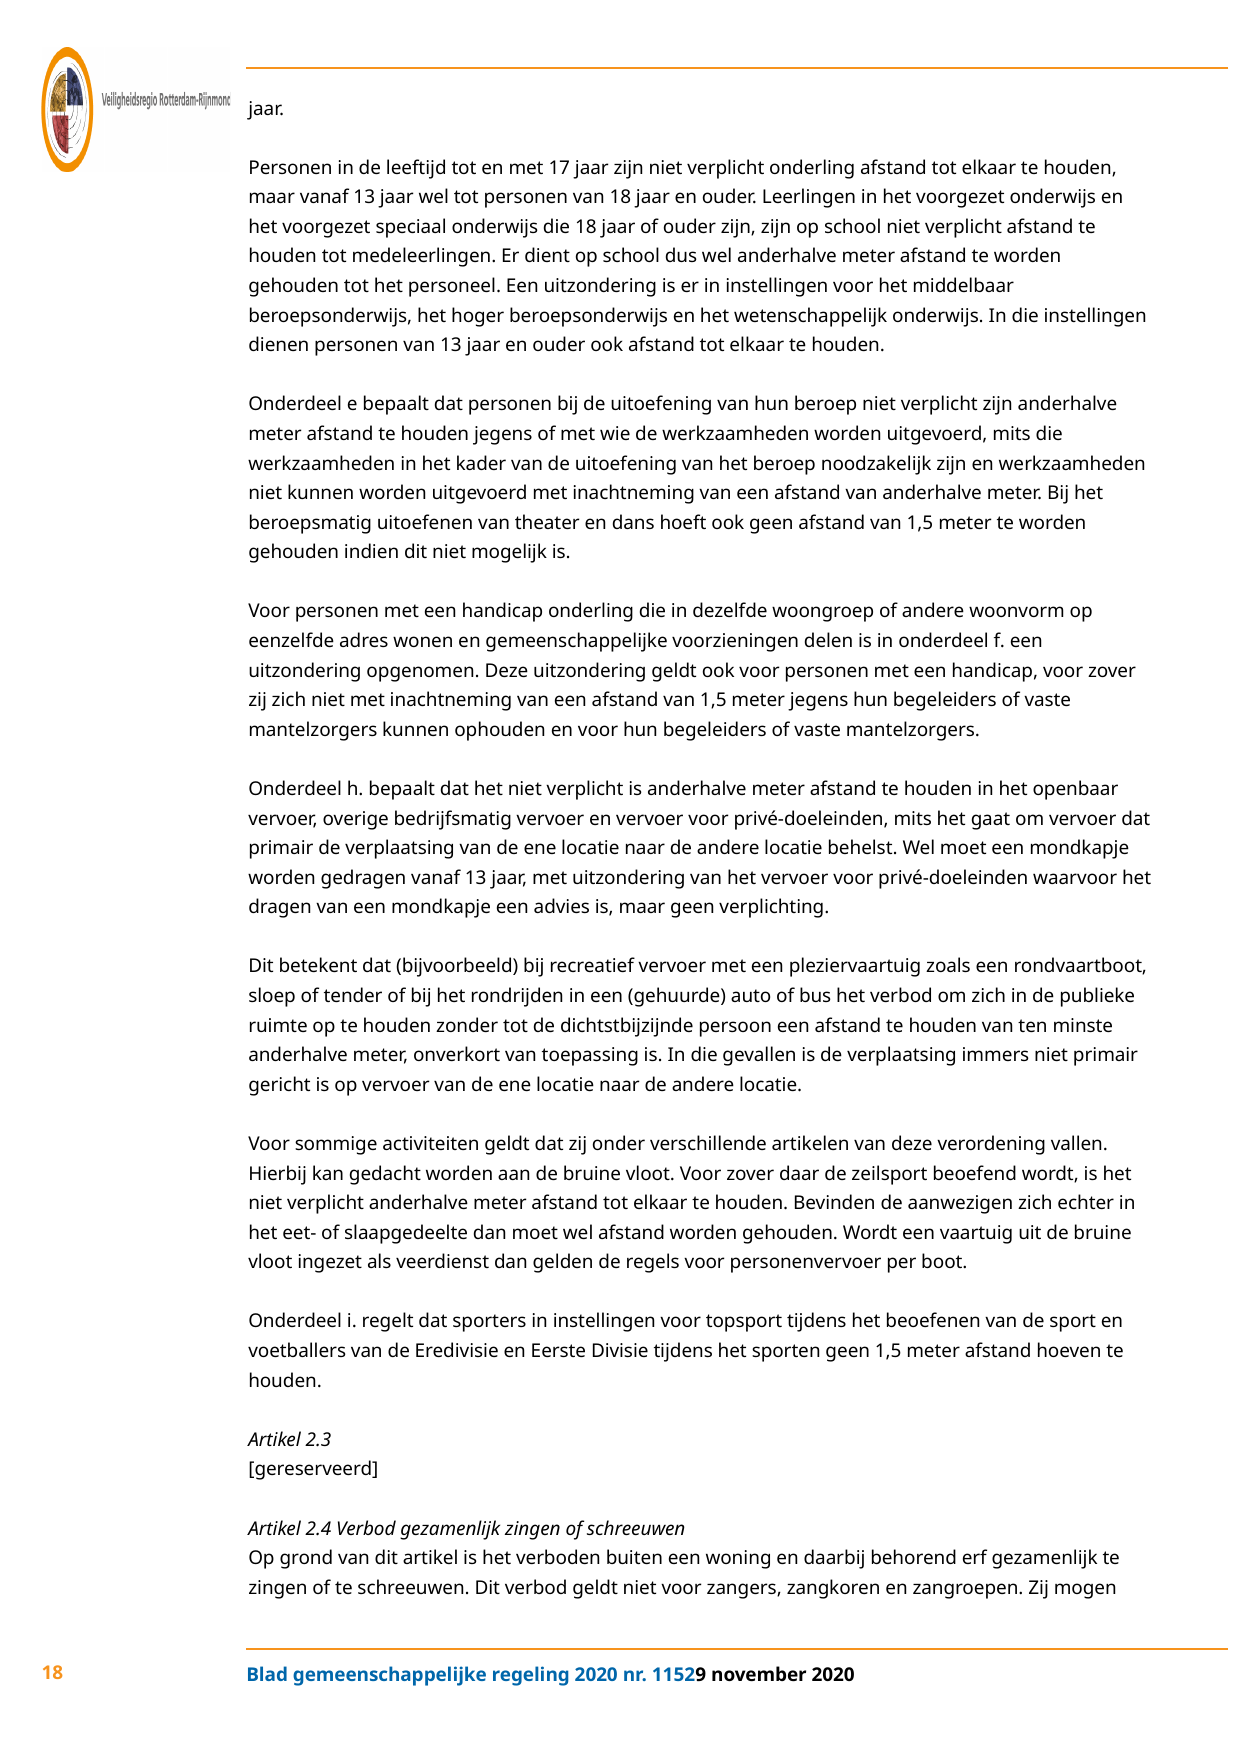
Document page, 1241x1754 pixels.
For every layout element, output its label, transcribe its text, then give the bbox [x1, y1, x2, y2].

text Onderdeel i. regelt dat sporters in instellingen voor topsport tijdens het beoefenen van de sport en voetballers van de Eredivisie en Eerste Divisie tijdens het sporten geen 1,5 meter afstand hoeven te houden. [248, 1308, 1152, 1393]
text Op grond van dit artikel is het verboden buiten een woning en daarbij behorend erf gezamenlijk te zingen of te schreeuwen. Dit verbod geldt niet voor zangers, zangkoren en zangroepen. Zij mogen [248, 1544, 1152, 1600]
text Voor sommige activiteiten geldt dat zij onder verschillende artikelen van deze verordening vallen. Hierbij kan gedacht worden aan de bruine vloot. Voor zover daar de zeilsport beoefend wordt, is het niet verplicht anderhalve meter afstand tot elkaar te houden. Bevinden de aanwezigen zich echter in het eet- of slaapgedeelte dan moet wel afstand worden gehouden. Wordt een vaartuig uit de bruine vloot ingezet als veerdienst dan gelden de regels voor personenvervoer per boot. [248, 1130, 1152, 1274]
text Voor personen met een handicap onderling die in dezelfde woongroep of andere woonvorm op eenzelfde adres wonen en gemeenschappelijke voorzieningen delen is in onderdeel f. een uitzondering opgenomen. Deze uitzondering geldt ook voor personen met een handicap, voor zover zij zich niet met inachtneming van een afstand van 1,5 meter jegens hun begeleiders of vaste mantelzorgers kunnen ophouden en voor hun begeleiders of vaste mantelzorgers. [248, 598, 1152, 742]
text jaar. [248, 95, 1152, 121]
text Onderdeel h. bepaalt dat het niet verplicht is anderhalve meter afstand te houden in het openbaar vervoer, overige bedrijfsmatig vervoer en vervoer voor privé-doeleinden, mits het gaat om vervoer dat primair de verplaatsing van de ene locatie naar de andere locatie behelst. Wel moet een mondkapje worden gedragen vanaf 13 jaar, met uitzondering van het vervoer voor privé-doeleinden waarvoor het dragen van een mondkapje een advies is, maar geen verplichting. [248, 775, 1152, 919]
text Personen in de leeftijd tot en met 17 jaar zijn niet verplicht onderling afstand tot elkaar te houden, maar vanaf 13 jaar wel tot personen van 18 jaar en ouder. Leerlingen in het voorgezet onderwijs en het voorgezet speciaal onderwijs die 18 jaar of ouder zijn, zijn op school niet verplicht afstand te houden tot medeleerlingen. Er dient op school dus wel anderhalve meter afstand te worden gehouden tot het personeel. Een uitzondering is er in instellingen voor het middelbaar beroepsonderwijs, het hoger beroepsonderwijs en het wetenschappelijk onderwijs. In die instellingen dienen personen van 13 jaar en ouder ook afstand tot elkaar te houden. [248, 154, 1152, 357]
text [gereserveerd] [248, 1456, 1152, 1481]
text Onderdeel e bepaalt dat personen bij de uitoefening van hun beroep niet verplicht zijn anderhalve meter afstand te houden jegens of met wie de werkzaamheden worden uitgevoerd, mits die werkzaamheden in het kader van de uitoefening van het beroep noodzakelijk zijn en werkzaamheden niet kunnen worden uitgevoerd met inachtneming van een afstand van anderhalve meter. Bij het beroepsmatig uitoefenen van theater en dans hoeft ook geen afstand van 1,5 meter te worden gehouden indien dit niet mogelijk is. [248, 391, 1152, 564]
text Artikel 2.4 Verbod gezamenlijk zingen of schreeuwen [248, 1515, 1152, 1541]
text Dit betekent dat (bijvoorbeeld) bij recreatief vervoer met een pleziervaartuig zoals een rondvaartboot, sloep of tender of bij het rondrijden in een (gehuurde) auto of bus het verbod om zich in de publieke ruimte op te houden zonder tot de dichtstbijzijnde persoon een afstand te houden van ten minste anderhalve meter, onverkort van toepassing is. In die gevallen is de verplaatsing immers niet primair gericht is op vervoer van de ene locatie naar de andere locatie. [248, 953, 1152, 1097]
text Artikel 2.3 [248, 1426, 1152, 1452]
picture [41, 47, 231, 172]
